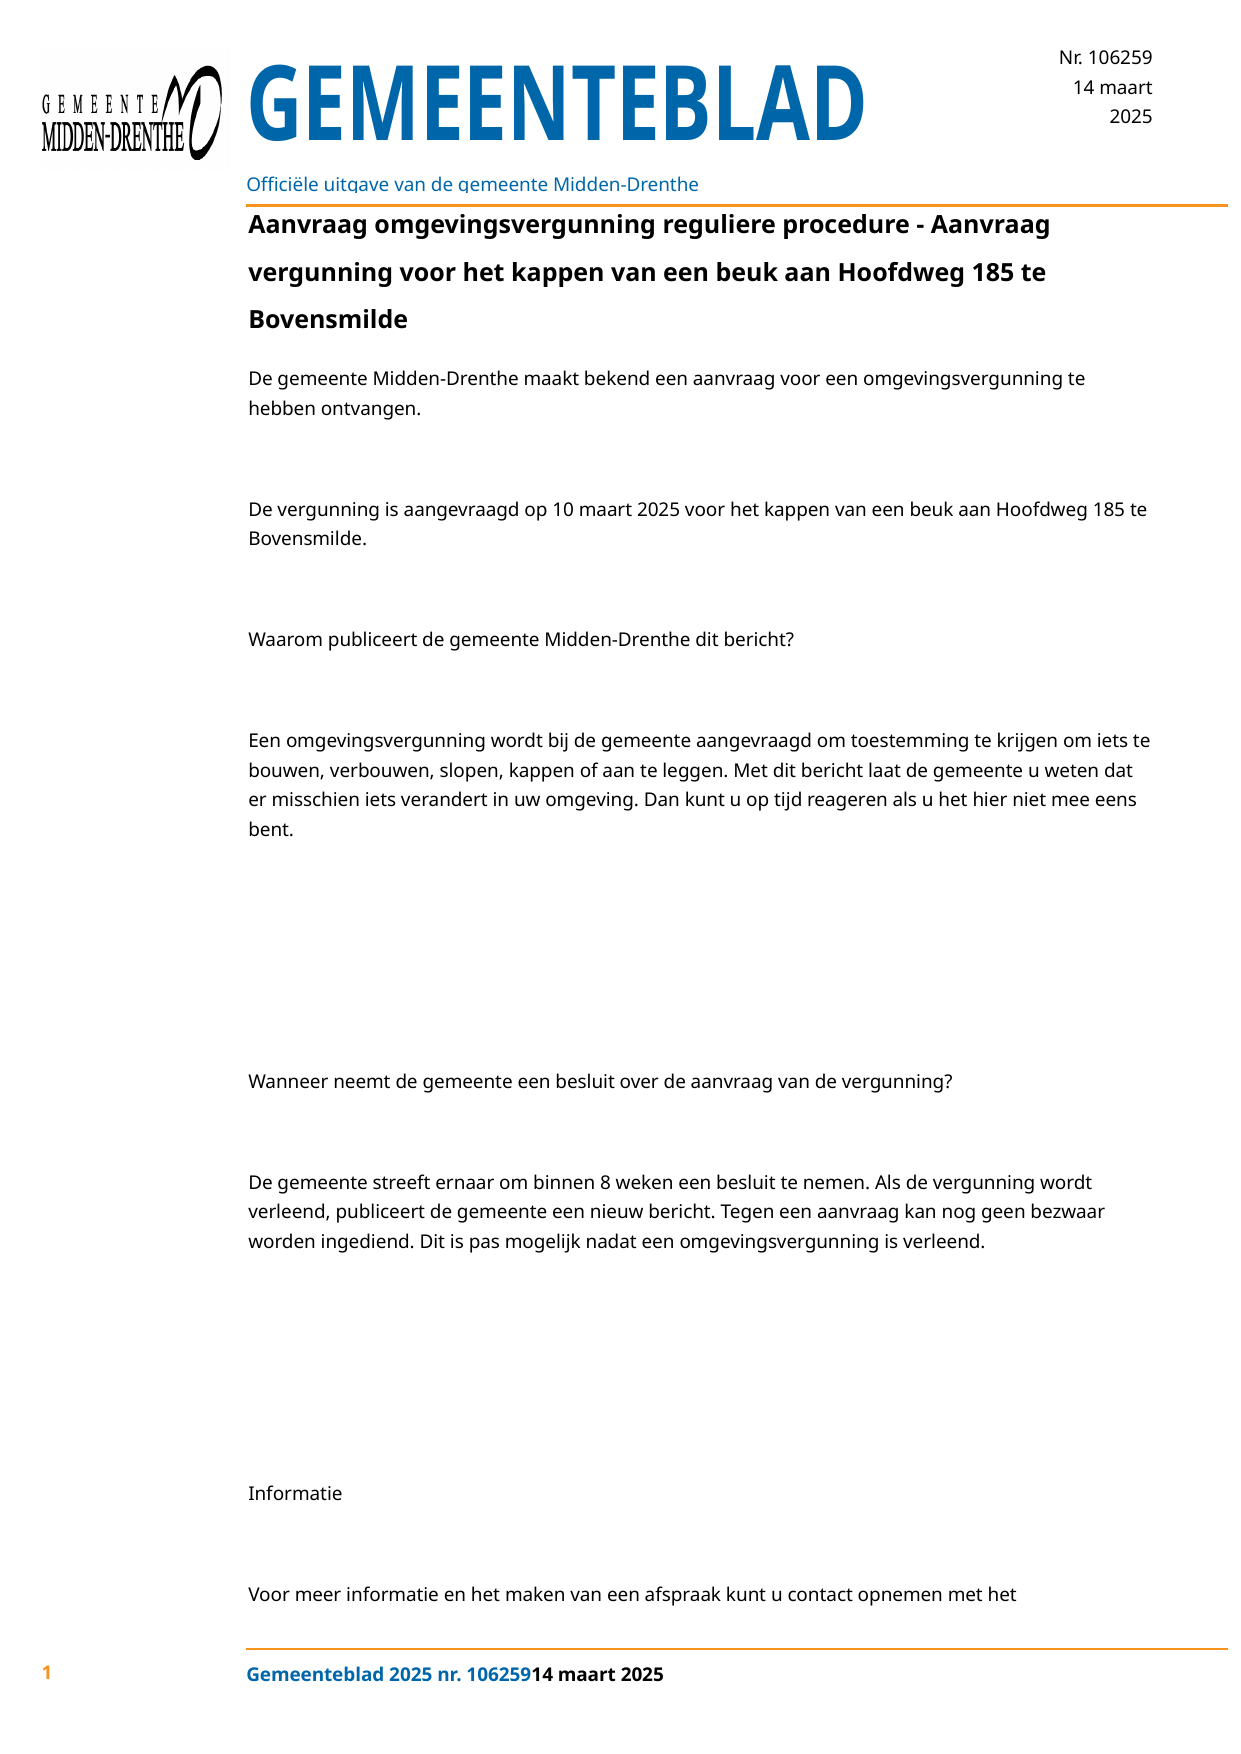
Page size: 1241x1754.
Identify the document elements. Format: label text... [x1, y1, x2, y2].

text Aanvraag omgevingsvergunning reguliere procedure - Aanvraag vergunning voor het kappen van een beuk aan Hoofdweg 185 te Bovensmilde [248, 207, 1152, 336]
text Informatie [248, 1480, 1152, 1506]
text De vergunning is aangevraagd op 10 maart 2025 voor het kappen van een beuk aan Hoofdweg 185 te Bovensmilde. [248, 496, 1152, 551]
text Wanneer neemt de gemeente een besluit over de aanvraag van de vergunning? [248, 1068, 1152, 1094]
text De gemeente Midden-Drenthe maakt bekend een aanvraag voor een omgevingsvergunning te hebben ontvangen. [248, 366, 1152, 421]
picture [41, 47, 231, 172]
text De gemeente streeft ernaar om binnen 8 weken een besluit te nemen. Als de vergunning wordt verleend, publiceert de gemeente een nieuw bericht. Tegen een aanvraag kan nog geen bezwaar worden ingediend. Dit is pas mogelijk nadat een omgevingsvergunning is verleend. [248, 1169, 1152, 1254]
text Waarom publiceert de gemeente Midden-Drenthe dit bericht? [248, 626, 1152, 652]
text Een omgevingsvergunning wordt bij de gemeente aangevraagd om toestemming te krijgen om iets te bouwen, verbouwen, slopen, kappen of aan te leggen. Met dit bericht laat de gemeente u weten dat er misschien iets verandert in uw omgeving. Dan kunt u op tijd reageren als u het hier niet mee eens bent. [248, 727, 1152, 842]
text Voor meer informatie en het maken van een afspraak kunt u contact opnemen met het [248, 1581, 1152, 1607]
